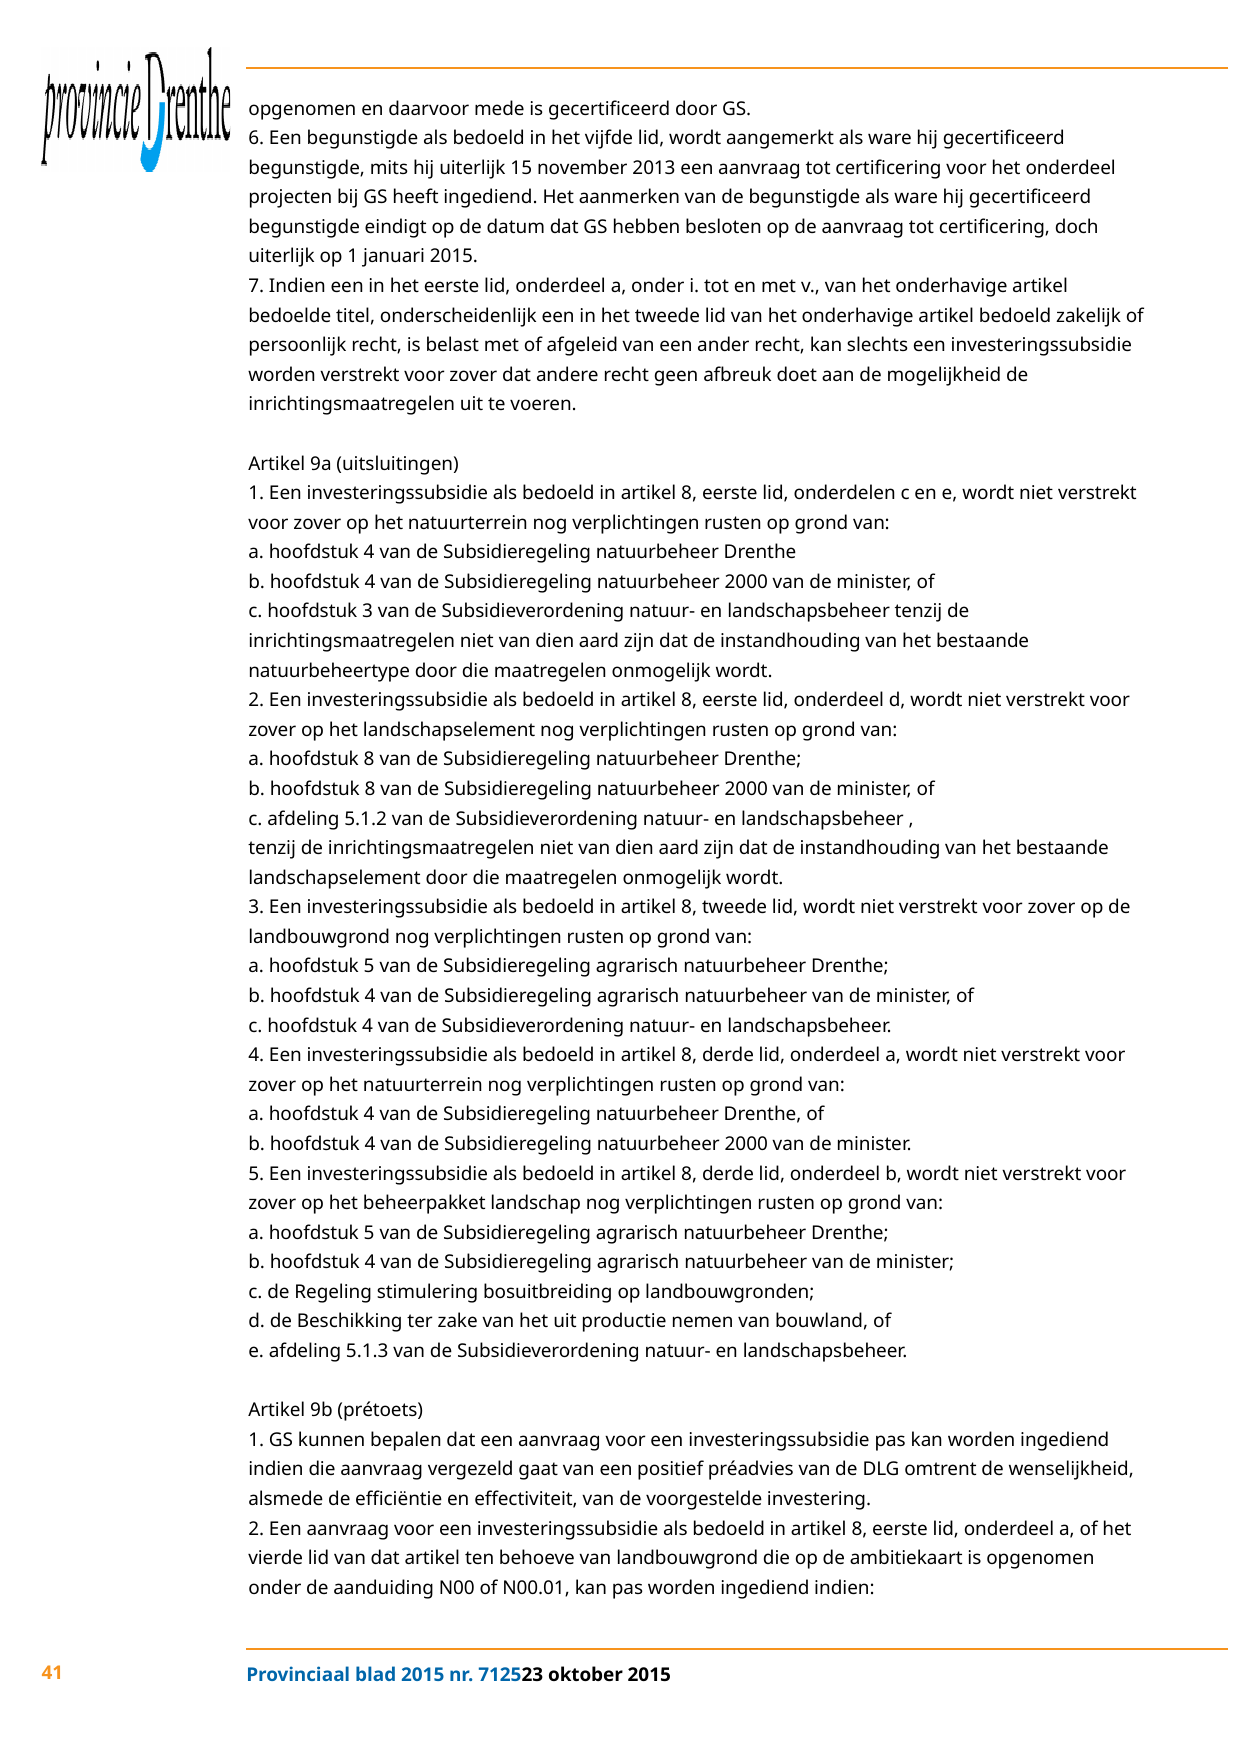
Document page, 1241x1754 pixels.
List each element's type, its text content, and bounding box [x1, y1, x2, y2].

text 2. Een aanvraag voor een investeringssubsidie als bedoeld in artikel 8, eerste lid, onderdeel a, of het vierde lid van dat artikel ten behoeve van landbouwgrond die op de ambitiekaart is opgenomen onder de aanduiding N00 of N00.01, kan pas worden ingediend indien: [248, 1515, 1152, 1600]
text a. hoofdstuk 4 van de Subsidieregeling natuurbeheer Drenthe, of [248, 1101, 1152, 1126]
text 1. Een investeringssubsidie als bedoeld in artikel 8, eerste lid, onderdelen c en e, wordt niet verstrekt voor zover op het natuurterrein nog verplichtingen rusten op grond van: [248, 479, 1152, 535]
text d. de Beschikking ter zake van het uit productie nemen van bouwland, of [248, 1308, 1152, 1333]
text c. hoofdstuk 4 van de Subsidieverordening natuur- en landschapsbeheer. [248, 1012, 1152, 1038]
text Artikel 9b (prétoets) [248, 1396, 1152, 1422]
text a. hoofdstuk 8 van de Subsidieregeling natuurbeheer Drenthe; [248, 746, 1152, 771]
text 4. Een investeringssubsidie als bedoeld in artikel 8, derde lid, onderdeel a, wordt niet verstrekt voor zover op het natuurterrein nog verplichtingen rusten op grond van: [248, 1041, 1152, 1097]
text c. de Regeling stimulering bosuitbreiding op landbouwgronden; [248, 1278, 1152, 1304]
text opgenomen en daarvoor mede is gecertificeerd door GS. [248, 95, 1152, 121]
text 2. Een investeringssubsidie als bedoeld in artikel 8, eerste lid, onderdeel d, wordt niet verstrekt voor zover op het landschapselement nog verplichtingen rusten op grond van: [248, 686, 1152, 742]
text b. hoofdstuk 4 van de Subsidieregeling agrarisch natuurbeheer van de minister; [248, 1248, 1152, 1274]
text tenzij de inrichtingsmaatregelen niet van dien aard zijn dat de instandhouding van het bestaande landschapselement door die maatregelen onmogelijk wordt. [248, 834, 1152, 890]
text 5. Een investeringssubsidie als bedoeld in artikel 8, derde lid, onderdeel b, wordt niet verstrekt voor zover op het beheerpakket landschap nog verplichtingen rusten op grond van: [248, 1160, 1152, 1215]
text c. afdeling 5.1.2 van de Subsidieverordening natuur- en landschapsbeheer , [248, 805, 1152, 831]
text e. afdeling 5.1.3 van de Subsidieverordening natuur- en landschapsbeheer. [248, 1337, 1152, 1363]
text 3. Een investeringssubsidie als bedoeld in artikel 8, tweede lid, wordt niet verstrekt voor zover op de landbouwgrond nog verplichtingen rusten op grond van: [248, 893, 1152, 949]
text a. hoofdstuk 5 van de Subsidieregeling agrarisch natuurbeheer Drenthe; [248, 953, 1152, 978]
text a. hoofdstuk 5 van de Subsidieregeling agrarisch natuurbeheer Drenthe; [248, 1219, 1152, 1245]
picture [41, 47, 231, 172]
text 6. Een begunstigde als bedoeld in het vijfde lid, wordt aangemerkt als ware hij gecertificeerd begunstigde, mits hij uiterlijk 15 november 2013 een aanvraag tot certificering voor het onderdeel projecten bij GS heeft ingediend. Het aanmerken van de begunstigde als ware hij gecertificeerd begunstigde eindigt op de datum dat GS hebben besloten op de aanvraag tot certificering, doch uiterlijk op 1 januari 2015. [248, 124, 1152, 268]
text c. hoofdstuk 3 van de Subsidieverordening natuur- en landschapsbeheer tenzij de inrichtingsmaatregelen niet van dien aard zijn dat de instandhouding van het bestaande natuurbeheertype door die maatregelen onmogelijk wordt. [248, 598, 1152, 683]
text b. hoofdstuk 4 van de Subsidieregeling natuurbeheer 2000 van de minister. [248, 1130, 1152, 1156]
text b. hoofdstuk 4 van de Subsidieregeling agrarisch natuurbeheer van de minister, of [248, 982, 1152, 1008]
text 7. Indien een in het eerste lid, onderdeel a, onder i. tot en met v., van het onderhavige artikel bedoelde titel, onderscheidenlijk een in het tweede lid van het onderhavige artikel bedoeld zakelijk of persoonlijk recht, is belast met of afgeleid van een ander recht, kan slechts een investeringssubsidie worden verstrekt voor zover dat andere recht geen afbreuk doet aan de mogelijkheid de inrichtingsmaatregelen uit te voeren. [248, 272, 1152, 416]
text b. hoofdstuk 4 van de Subsidieregeling natuurbeheer 2000 van de minister, of [248, 568, 1152, 594]
text a. hoofdstuk 4 van de Subsidieregeling natuurbeheer Drenthe [248, 538, 1152, 564]
text b. hoofdstuk 8 van de Subsidieregeling natuurbeheer 2000 van de minister, of [248, 775, 1152, 801]
text 1. GS kunnen bepalen dat een aanvraag voor een investeringssubsidie pas kan worden ingediend indien die aanvraag vergezeld gaat van een positief préadvies van de DLG omtrent de wenselijkheid, alsmede de efficiëntie en effectiviteit, van de voorgestelde investering. [248, 1426, 1152, 1511]
text Artikel 9a (uitsluitingen) [248, 450, 1152, 476]
